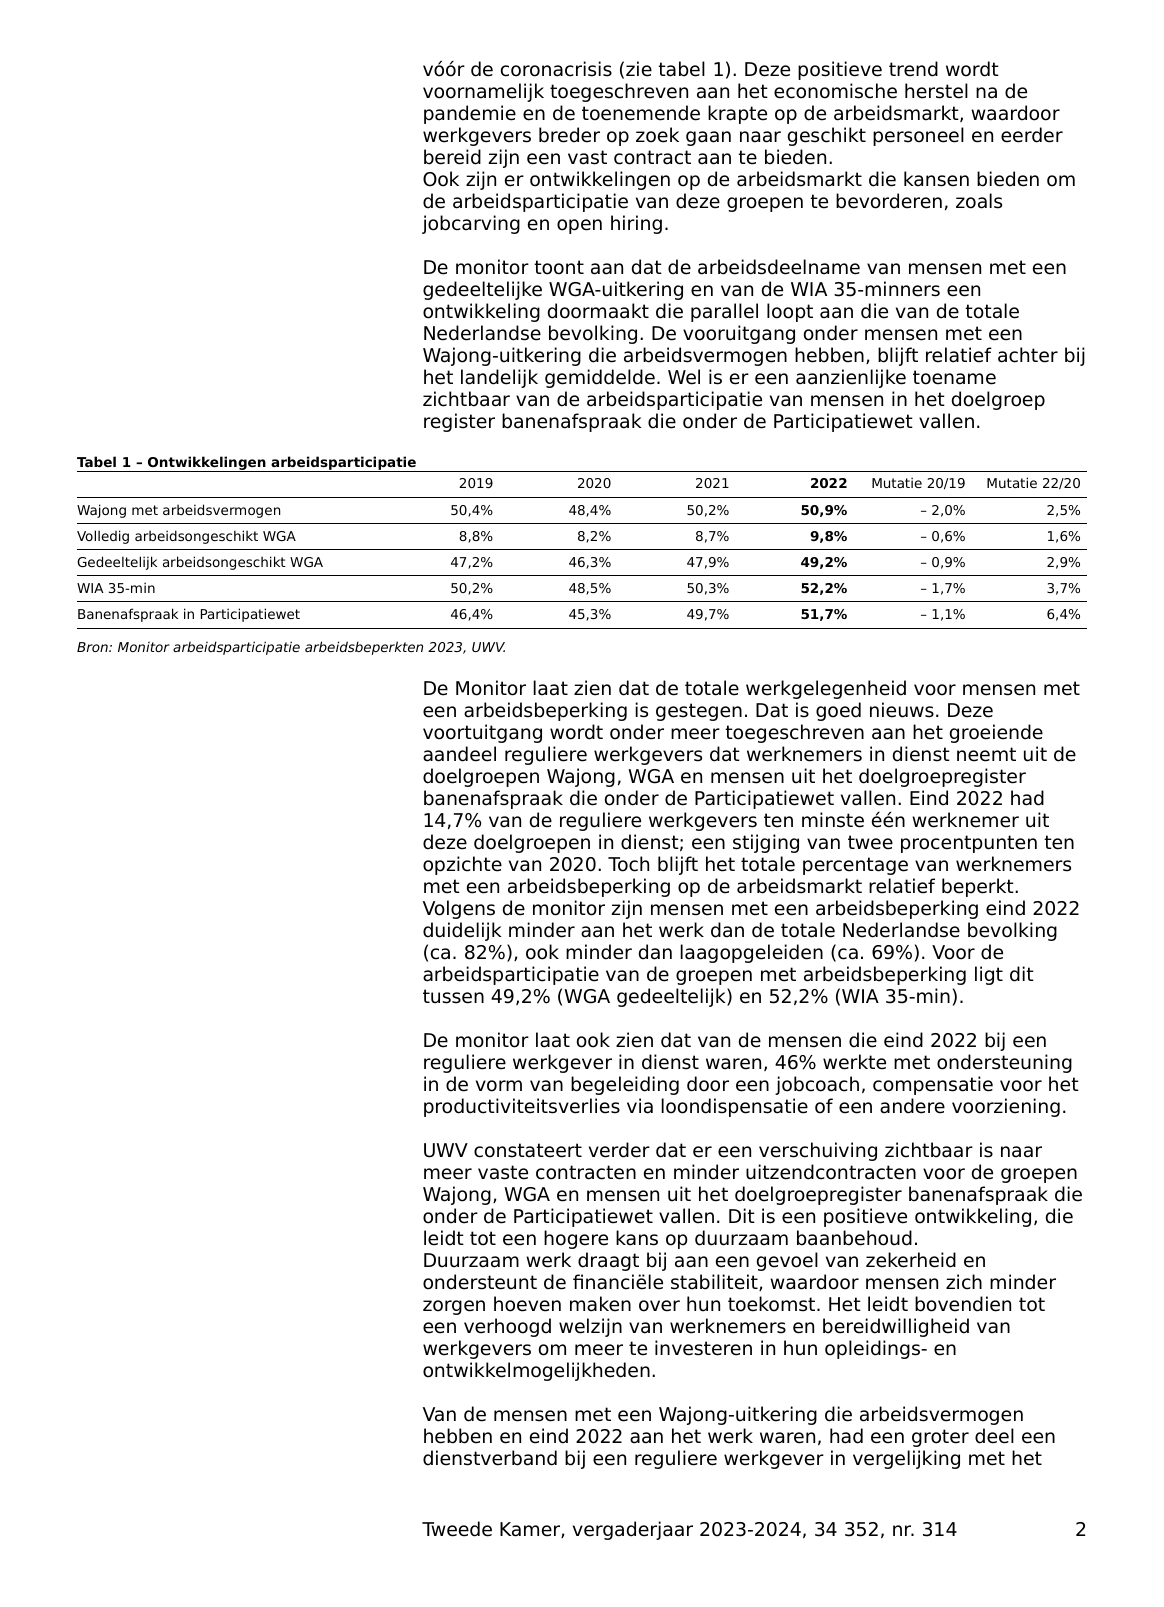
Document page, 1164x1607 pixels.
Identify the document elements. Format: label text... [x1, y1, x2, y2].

table_cell Mutatie 20/19 [853, 472, 971, 497]
table_cell Mutatie 22/20 [971, 472, 1087, 497]
table_cell Bron: Monitor arbeidsparticipatie arbeidsbeperkten 2023, UWV. [77, 629, 1087, 656]
table_cell 8,7% [617, 524, 735, 549]
table_cell 51,7% [735, 602, 853, 627]
text Duurzaam werk draagt bij aan een gevoel van zekerheid en ondersteunt de financiële stabiliteit, waardoor mensen zich minder zorgen hoeven maken over hun toekomst. Het leidt bovendien tot een verhoogd welzijn van werknemers en bereidwilligheid van werkgevers om meer te investeren in hun opleidings- en ontwikkelmogelijkheden. [422, 1250, 1087, 1382]
table_cell 48,5% [499, 576, 617, 601]
text UWV constateert verder dat er een verschuiving zichtbaar is naar meer vaste contracten en minder uitzendcontracten voor de groepen Wajong, WGA en mensen uit het doelgroepregister banenafspraak die onder de Participatiewet vallen. Dit is een positieve ontwikkeling, die leidt tot een hogere kans op duurzaam baanbehoud. [422, 1140, 1087, 1250]
table_cell 3,7% [971, 576, 1087, 601]
text De monitor laat ook zien dat van de mensen die eind 2022 bij een reguliere werkgever in dienst waren, 46% werkte met ondersteuning in de vorm van begeleiding door een jobcoach, compensatie voor het productiviteitsverlies via loondispensatie of een andere voorziening. [422, 1030, 1087, 1118]
table_cell 50,9% [735, 498, 853, 523]
table_cell – 0,6% [853, 524, 971, 549]
table_cell [77, 472, 381, 497]
table_cell 50,2% [617, 498, 735, 523]
table_cell 8,8% [381, 524, 499, 549]
text vóór de coronacrisis (zie tabel 1). Deze positieve trend wordt voornamelijk toegeschreven aan het economische herstel na de pandemie en de toenemende krapte op de arbeidsmarkt, waardoor werkgevers breder op zoek gaan naar geschikt personeel en eerder bereid zijn een vast contract aan te bieden. [422, 59, 1087, 169]
table_cell 50,3% [617, 576, 735, 601]
table_cell 47,2% [381, 550, 499, 575]
table_cell 45,3% [499, 602, 617, 627]
table_cell – 2,0% [853, 498, 971, 523]
table_cell Wajong met arbeidsvermogen [77, 498, 381, 523]
table_cell 2,5% [971, 498, 1087, 523]
table_cell 8,2% [499, 524, 617, 549]
table_cell 1,6% [971, 524, 1087, 549]
table_cell 52,2% [735, 576, 853, 601]
table_cell 2022 [735, 472, 853, 497]
table_cell 2019 [381, 472, 499, 497]
table_cell 49,2% [735, 550, 853, 575]
table_cell 2020 [499, 472, 617, 497]
text De Monitor laat zien dat de totale werkgelegenheid voor mensen met een arbeidsbeperking is gestegen. Dat is goed nieuws. Deze voortuitgang wordt onder meer toegeschreven aan het groeiende aandeel reguliere werkgevers dat werknemers in dienst neemt uit de doelgroepen Wajong, WGA en mensen uit het doelgroepregister banenafspraak die onder de Participatiewet vallen. Eind 2022 had 14,7% van de reguliere werkgevers ten minste één werknemer uit deze doelgroepen in dienst; een stijging van twee procentpunten ten opzichte van 2020. Toch blijft het totale percentage van werknemers met een arbeidsbeperking op de arbeidsmarkt relatief beperkt. Volgens de monitor zijn mensen met een arbeidsbeperking eind 2022 duidelijk minder aan het werk dan de totale Nederlandse bevolking (ca. 82%), ook minder dan laagopgeleiden (ca. 69%). Voor de arbeidsparticipatie van de groepen met arbeidsbeperking ligt dit tussen 49,2% (WGA gedeeltelijk) en 52,2% (WIA 35-min). [422, 678, 1087, 1008]
table_cell Gedeeltelijk arbeidsongeschikt WGA [77, 550, 381, 575]
table_cell 6,4% [971, 602, 1087, 627]
table_cell 46,3% [499, 550, 617, 575]
text Van de mensen met een Wajong-uitkering die arbeidsvermogen hebben en eind 2022 aan het werk waren, had een groter deel een dienstverband bij een reguliere werkgever in vergelijking met het [422, 1404, 1087, 1470]
text Ook zijn er ontwikkelingen op de arbeidsmarkt die kansen bieden om de arbeidsparticipatie van deze groepen te bevorderen, zoals jobcarving en open hiring. [422, 169, 1087, 235]
table_cell 47,9% [617, 550, 735, 575]
table_cell – 1,1% [853, 602, 971, 627]
table_cell Banenafspraak in Participatiewet [77, 602, 381, 627]
table_cell Volledig arbeidsongeschikt WGA [77, 524, 381, 549]
table_header Tabel 1 – Ontwikkelingen arbeidsparticipatie [77, 455, 1087, 471]
text De monitor toont aan dat de arbeidsdeelname van mensen met een gedeeltelijke WGA-uitkering en van de WIA 35-minners een ontwikkeling doormaakt die parallel loopt aan die van de totale Nederlandse bevolking. De vooruitgang onder mensen met een Wajong-uitkering die arbeidsvermogen hebben, blijft relatief achter bij het landelijk gemiddelde. Wel is er een aanzienlijke toename zichtbaar van de arbeidsparticipatie van mensen in het doelgroep register banenafspraak die onder de Participatiewet vallen. [422, 257, 1087, 433]
table_cell 46,4% [381, 602, 499, 627]
table_cell 48,4% [499, 498, 617, 523]
table_cell 2021 [617, 472, 735, 497]
table_cell – 1,7% [853, 576, 971, 601]
table_cell 50,4% [381, 498, 499, 523]
table_cell 2,9% [971, 550, 1087, 575]
table_cell 49,7% [617, 602, 735, 627]
table_cell WIA 35-min [77, 576, 381, 601]
table_cell – 0,9% [853, 550, 971, 575]
table_cell 50,2% [381, 576, 499, 601]
table_cell 9,8% [735, 524, 853, 549]
